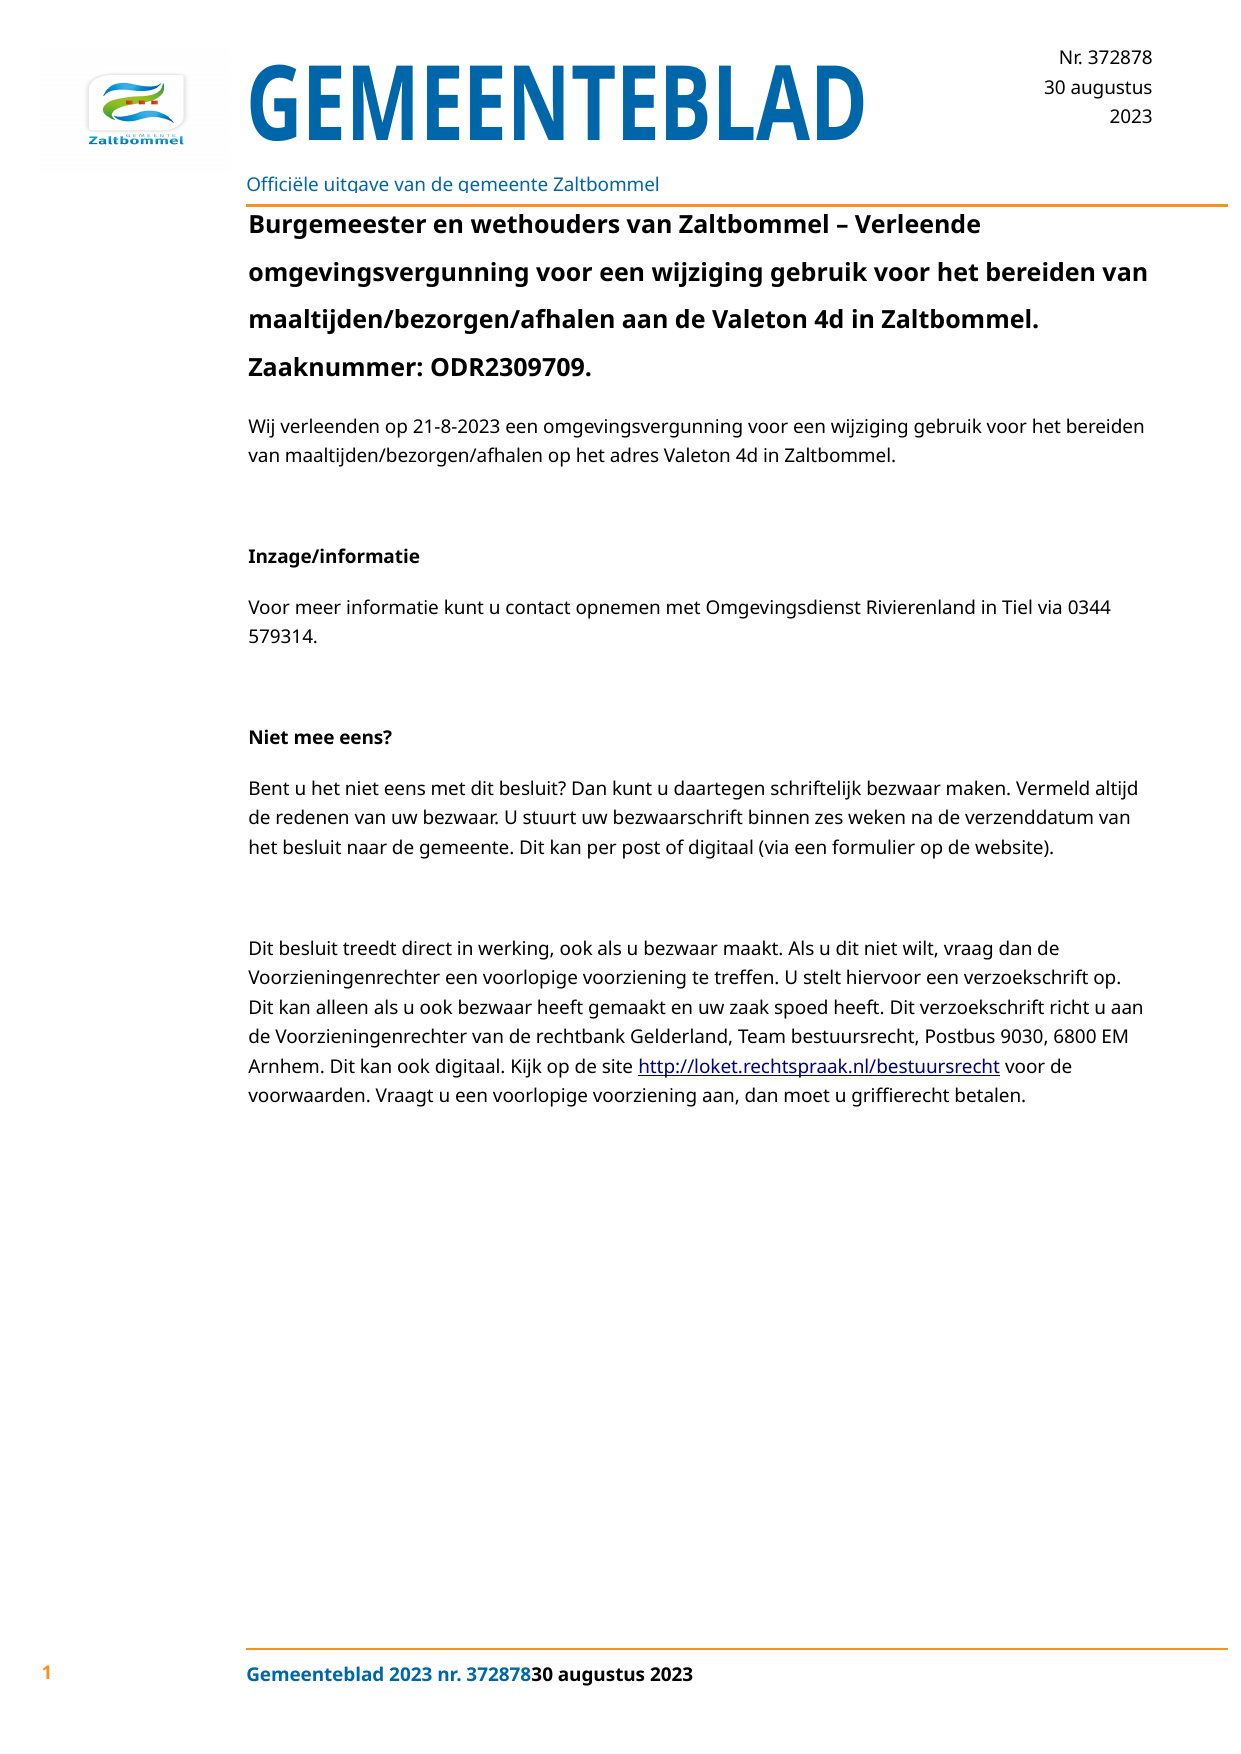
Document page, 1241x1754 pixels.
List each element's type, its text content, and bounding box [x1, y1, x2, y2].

text Voor meer informatie kunt u contact opnemen met Omgevingsdienst Rivierenland in Tiel via 0344 579314. [248, 594, 1152, 649]
text Inzage/informatie [248, 543, 1152, 569]
text Burgemeester en wethouders van Zaltbommel – Verleende omgevingsvergunning voor een wijziging gebruik voor het bereiden van maaltijden/bezorgen/afhalen aan de Valeton 4d in Zaltbommel. Zaaknummer: ODR2309709. [248, 207, 1152, 384]
picture [41, 47, 231, 172]
text Dit besluit treedt direct in werking, ook als u bezwaar maakt. Als u dit niet wilt, vraag dan de Voorzieningenrechter een voorlopige voorziening te treffen. U stelt hiervoor een verzoekschrift op. Dit kan alleen als u ook bezwaar heeft gemaakt en uw zaak spoed heeft. Dit verzoekschrift richt u aan de Voorzieningenrechter van de rechtbank Gelderland, Team bestuursrecht, Postbus 9030, 6800 EM Arnhem. Dit kan ook digitaal. Kijk op de site http://loket.rechtspraak.nl/bestuursrecht voor de voorwaarden. Vraagt u een voorlopige voorziening aan, dan moet u griffierecht betalen. [248, 935, 1152, 1108]
text Bent u het niet eens met dit besluit? Dan kunt u daartegen schriftelijk bezwaar maken. Vermeld altijd de redenen van uw bezwaar. U stuurt uw bezwaarschrift binnen zes weken na de verzenddatum van het besluit naar de gemeente. Dit kan per post of digitaal (via een formulier op de website). [248, 775, 1152, 860]
text Niet mee eens? [248, 724, 1152, 750]
text Wij verleenden op 21-8-2023 een omgevingsvergunning voor een wijziging gebruik voor het bereiden van maaltijden/bezorgen/afhalen op het adres Valeton 4d in Zaltbommel. [248, 413, 1152, 468]
